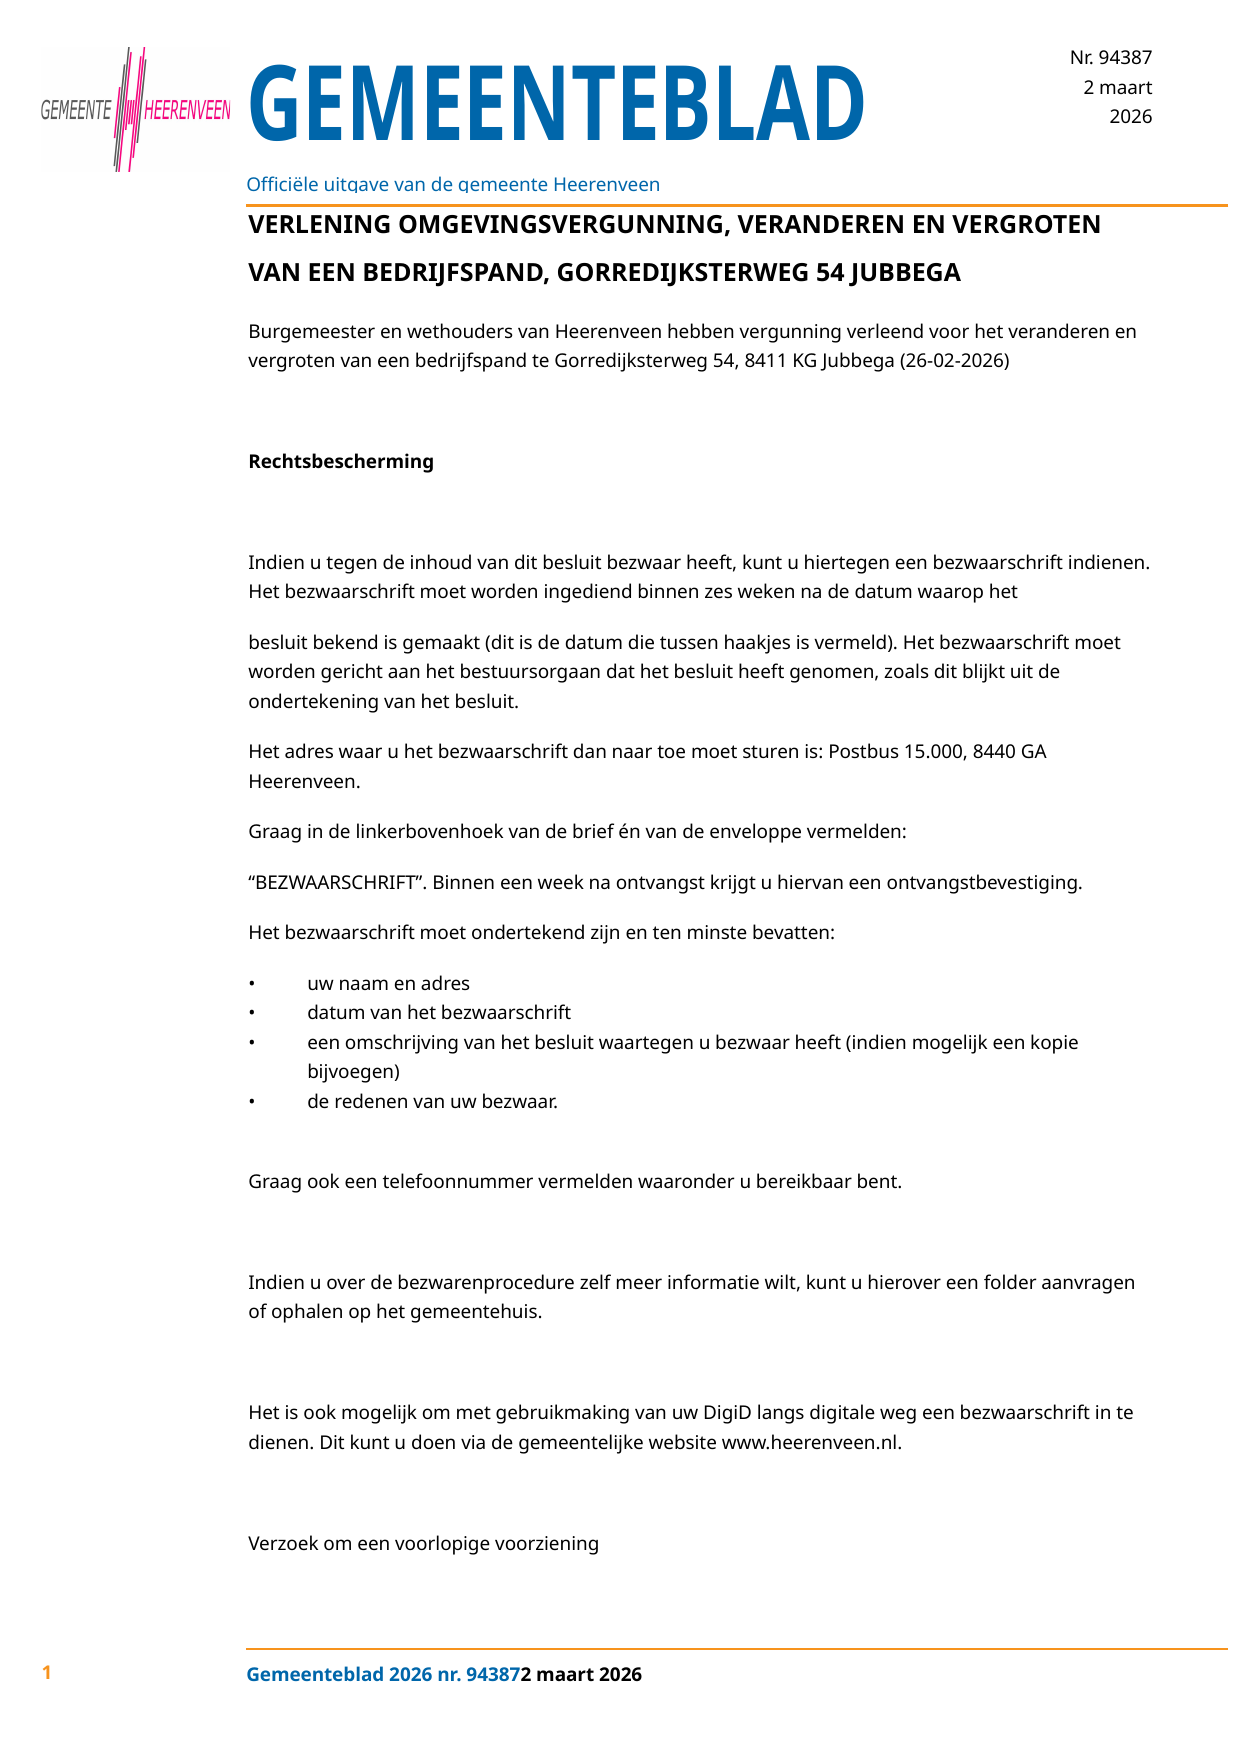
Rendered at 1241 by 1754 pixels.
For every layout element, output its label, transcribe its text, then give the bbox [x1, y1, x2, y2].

text Graag ook een telefoonnummer vermelden waaronder u bereikbaar bent. [248, 1168, 1152, 1194]
list uw naam en adres [248, 970, 1152, 996]
text Indien u over de bezwarenprocedure zelf meer informatie wilt, kunt u hierover een folder aanvragen of ophalen op het gemeentehuis. [248, 1269, 1152, 1324]
list een omschrijving van het besluit waartegen u bezwaar heeft (indien mogelijk een kopie bijvoegen) [248, 1029, 1152, 1084]
text Rechtsbescherming [248, 448, 1152, 474]
picture [41, 47, 231, 172]
text besluit bekend is gemaakt (dit is de datum die tussen haakjes is vermeld). Het bezwaarschrift moet worden gericht aan het bestuursorgaan dat het besluit heeft genomen, zoals dit blijkt uit de ondertekening van het besluit. [248, 629, 1152, 714]
list datum van het bezwaarschrift [248, 999, 1152, 1025]
text Het adres waar u het bezwaarschrift dan naar toe moet sturen is: Postbus 15.000, 8440 GA Heerenveen. [248, 739, 1152, 794]
list de redenen van uw bezwaar. [248, 1088, 1152, 1114]
text Verzoek om een voorlopige voorziening [248, 1530, 1152, 1556]
text “BEZWAARSCHRIFT”. Binnen een week na ontvangst krijgt u hiervan een ontvangstbevestiging. [248, 869, 1152, 895]
text Het is ook mogelijk om met gebruikmaking van uw DigiD langs digitale weg een bezwaarschrift in te dienen. Dit kunt u doen via de gemeentelijke website www.heerenveen.nl. [248, 1399, 1152, 1455]
text Graag in de linkerbovenhoek van de brief én van de enveloppe vermelden: [248, 819, 1152, 844]
text Het bezwaarschrift moet ondertekend zijn en ten minste bevatten: [248, 919, 1152, 945]
text Burgemeester en wethouders van Heerenveen hebben vergunning verleend voor het veranderen en vergroten van een bedrijfspand te Gorredijksterweg 54, 8411 KG Jubbega (26-02-2026) [248, 318, 1152, 373]
text Indien u tegen de inhoud van dit besluit bezwaar heeft, kunt u hiertegen een bezwaarschrift indienen. Het bezwaarschrift moet worden ingediend binnen zes weken na de datum waarop het [248, 549, 1152, 604]
text VERLENING OMGEVINGSVERGUNNING, VERANDEREN EN VERGROTEN VAN EEN BEDRIJFSPAND, GORREDIJKSTERWEG 54 JUBBEGA [248, 207, 1152, 288]
